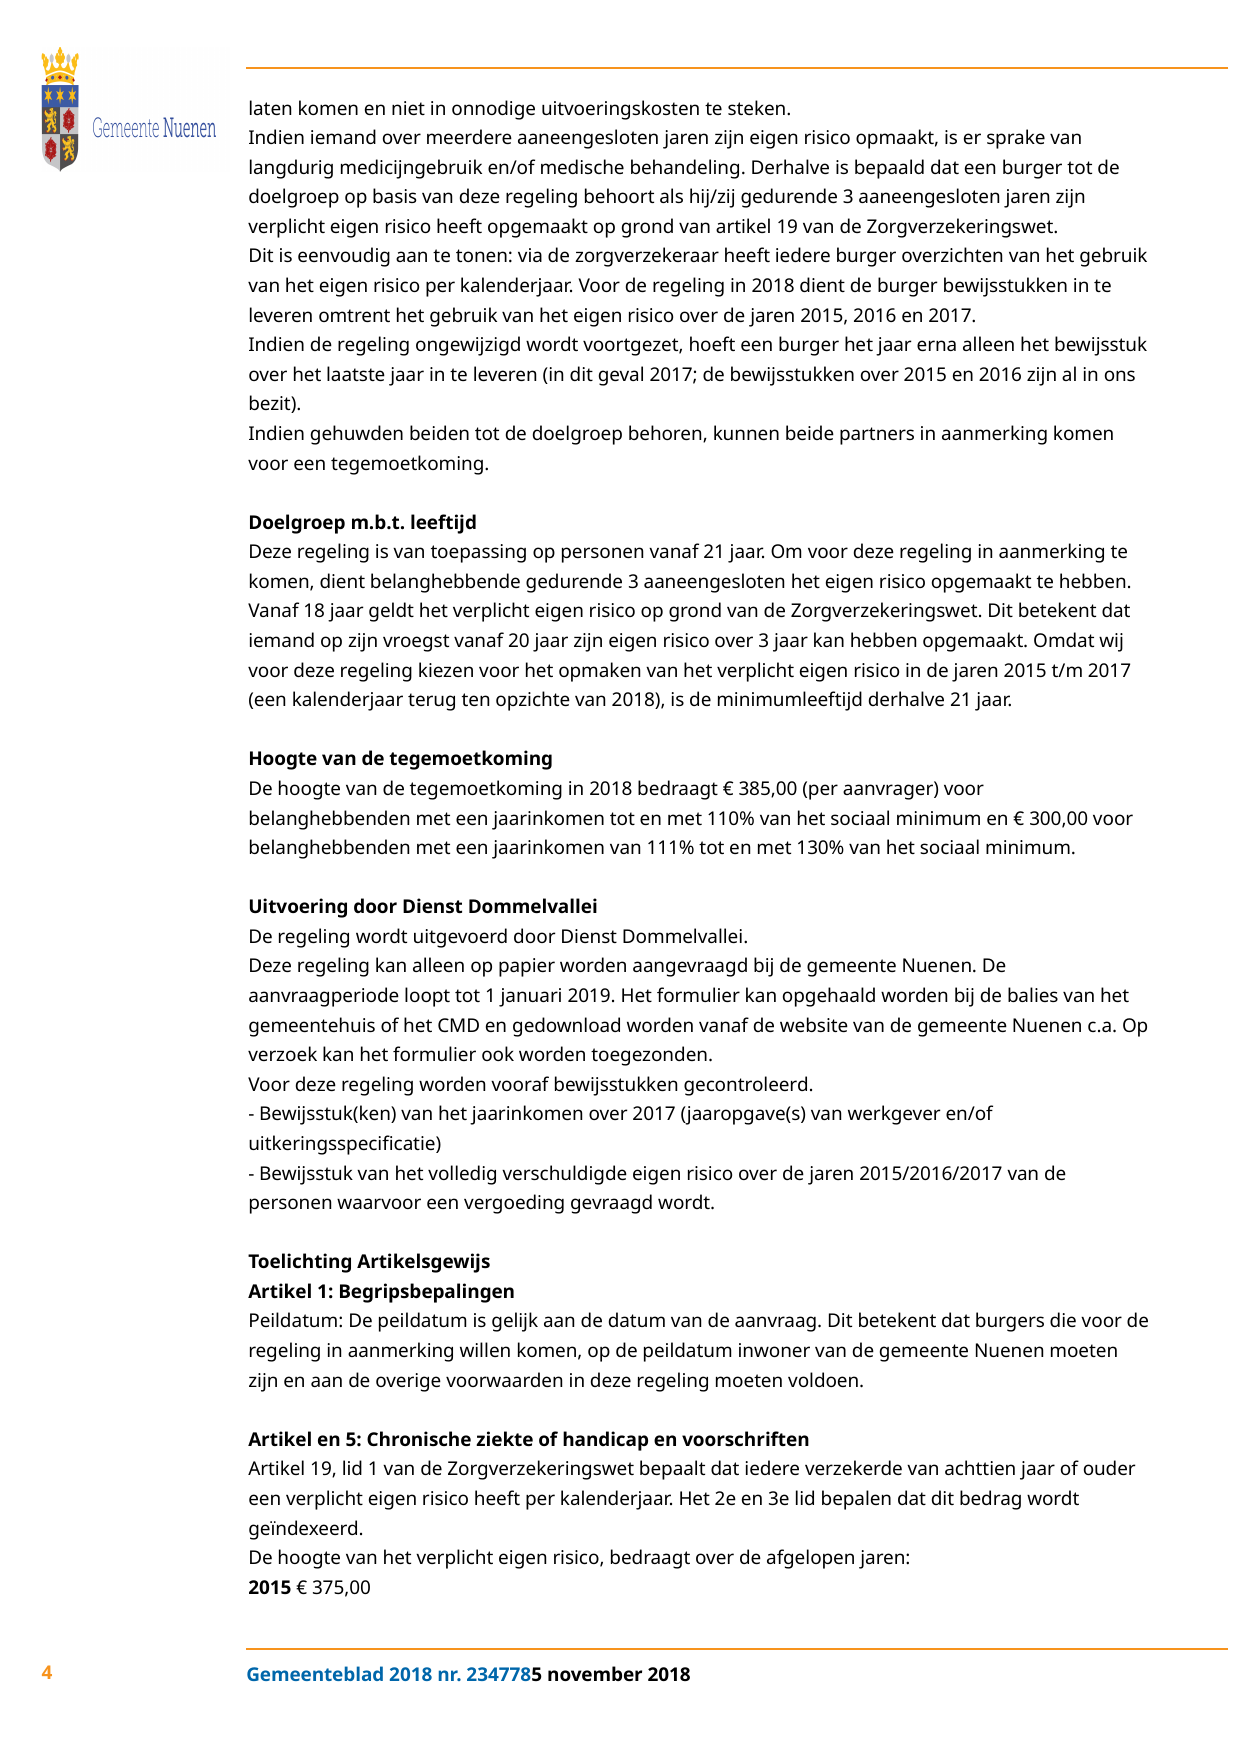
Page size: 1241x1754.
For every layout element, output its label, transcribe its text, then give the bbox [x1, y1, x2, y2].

text Indien iemand over meerdere aaneengesloten jaren zijn eigen risico opmaakt, is er sprake van langdurig medicijngebruik en/of medische behandeling. Derhalve is bepaald dat een burger tot de doelgroep op basis van deze regeling behoort als hij/zij gedurende 3 aaneengesloten jaren zijn verplicht eigen risico heeft opgemaakt op grond van artikel 19 van de Zorgverzekeringswet. [248, 124, 1152, 239]
text Deze regeling kan alleen op papier worden aangevraagd bij de gemeente Nuenen. De aanvraagperiode loopt tot 1 januari 2019. Het formulier kan opgehaald worden bij de balies van het gemeentehuis of het CMD en gedownload worden vanaf de website van de gemeente Nuenen c.a. Op verzoek kan het formulier ook worden toegezonden. [248, 953, 1152, 1067]
text laten komen en niet in onnodige uitvoeringskosten te steken. [248, 95, 1152, 121]
text Doelgroep m.b.t. leeftijd [248, 509, 1152, 535]
text Voor deze regeling worden vooraf bewijsstukken gecontroleerd. [248, 1071, 1152, 1097]
text - Bewijsstuk(ken) van het jaarinkomen over 2017 (jaaropgave(s) van werkgever en/of uitkeringsspecificatie) [248, 1101, 1152, 1156]
text De hoogte van de tegemoetkoming in 2018 bedraagt € 385,00 (per aanvrager) voor belanghebbenden met een jaarinkomen tot en met 110% van het sociaal minimum en € 300,00 voor belanghebbenden met een jaarinkomen van 111% tot en met 130% van het sociaal minimum. [248, 775, 1152, 860]
text Indien gehuwden beiden tot de doelgroep behoren, kunnen beide partners in aanmerking komen voor een tegemoetkoming. [248, 420, 1152, 476]
text Peildatum: De peildatum is gelijk aan de datum van de aanvraag. Dit betekent dat burgers die voor de regeling in aanmerking willen komen, op de peildatum inwoner van de gemeente Nuenen moeten zijn en aan de overige voorwaarden in deze regeling moeten voldoen. [248, 1308, 1152, 1393]
text Artikel en 5: Chronische ziekte of handicap en voorschriften [248, 1426, 1152, 1452]
text Dit is eenvoudig aan te tonen: via de zorgverzekeraar heeft iedere burger overzichten van het gebruik van het eigen risico per kalenderjaar. Voor de regeling in 2018 dient de burger bewijsstukken in te leveren omtrent het gebruik van het eigen risico over de jaren 2015, 2016 en 2017. [248, 243, 1152, 328]
text Deze regeling is van toepassing op personen vanaf 21 jaar. Om voor deze regeling in aanmerking te komen, dient belanghebbende gedurende 3 aaneengesloten het eigen risico opgemaakt te hebben. Vanaf 18 jaar geldt het verplicht eigen risico op grond van de Zorgverzekeringswet. Dit betekent dat iemand op zijn vroegst vanaf 20 jaar zijn eigen risico over 3 jaar kan hebben opgemaakt. Omdat wij voor deze regeling kiezen voor het opmaken van het verplicht eigen risico in de jaren 2015 t/m 2017 (een kalenderjaar terug ten opzichte van 2018), is de minimumleeftijd derhalve 21 jaar. [248, 538, 1152, 712]
text Hoogte van de tegemoetkoming [248, 746, 1152, 771]
text Uitvoering door Dienst Dommelvallei [248, 893, 1152, 919]
text Artikel 1: Begripsbepalingen [248, 1278, 1152, 1304]
text De hoogte van het verplicht eigen risico, bedraagt over de afgelopen jaren: [248, 1544, 1152, 1570]
text 2015 € 375,00 [248, 1574, 1152, 1600]
text Artikel 19, lid 1 van de Zorgverzekeringswet bepaalt dat iedere verzekerde van achttien jaar of ouder een verplicht eigen risico heeft per kalenderjaar. Het 2e en 3e lid bepalen dat dit bedrag wordt geïndexeerd. [248, 1456, 1152, 1541]
text De regeling wordt uitgevoerd door Dienst Dommelvallei. [248, 923, 1152, 949]
text - Bewijsstuk van het volledig verschuldigde eigen risico over de jaren 2015/2016/2017 van de personen waarvoor een vergoeding gevraagd wordt. [248, 1160, 1152, 1215]
text Indien de regeling ongewijzigd wordt voortgezet, hoeft een burger het jaar erna alleen het bewijsstuk over het laatste jaar in te leveren (in dit geval 2017; de bewijsstukken over 2015 en 2016 zijn al in ons bezit). [248, 331, 1152, 416]
text Toelichting Artikelsgewijs [248, 1248, 1152, 1274]
picture [41, 47, 231, 172]
